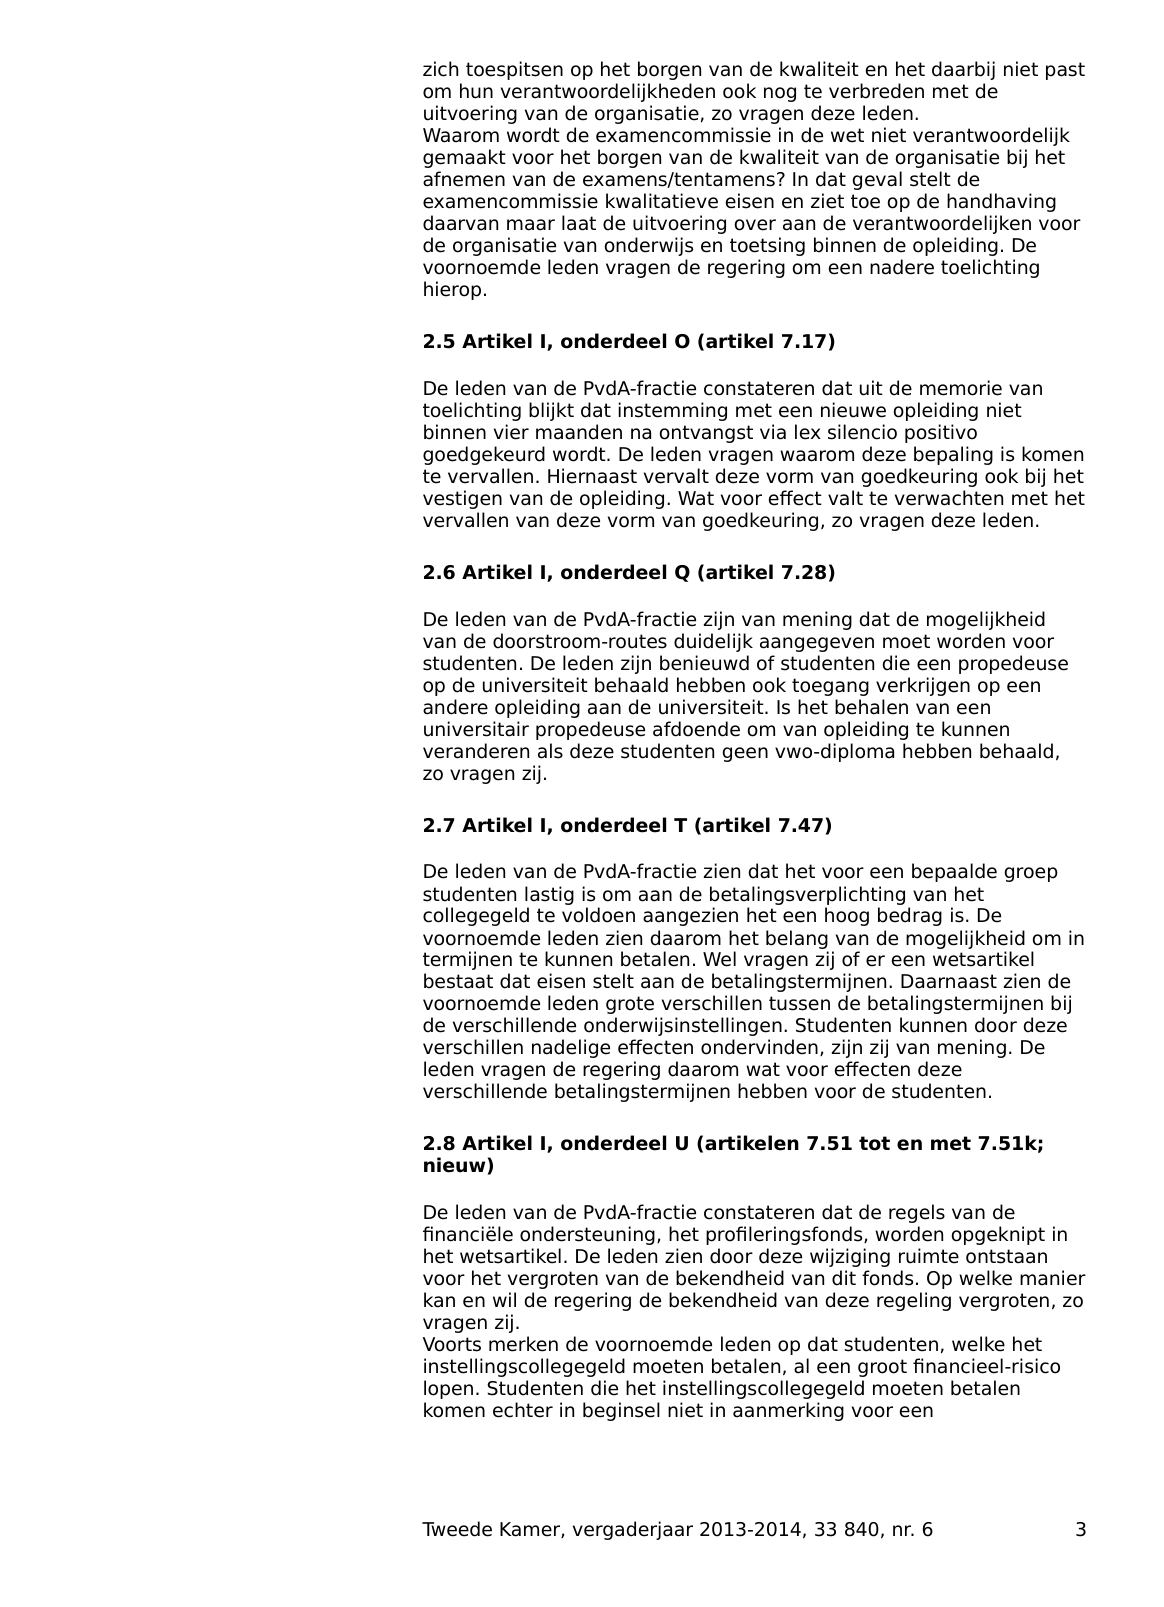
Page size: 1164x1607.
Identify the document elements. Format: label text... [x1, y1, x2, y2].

text De leden van de PvdA-fractie zijn van mening dat de mogelijkheid van de doorstroom-routes duidelijk aangegeven moet worden voor studenten. De leden zijn benieuwd of studenten die een propedeuse op de universiteit behaald hebben ook toegang verkrijgen op een andere opleiding aan de universiteit. Is het behalen van een universitair propedeuse afdoende om van opleiding te kunnen veranderen als deze studenten geen vwo-diploma hebben behaald, zo vragen zij. [422, 609, 1087, 784]
text De leden van de PvdA-fractie zien dat het voor een bepaalde groep studenten lastig is om aan de betalingsverplichting van het collegegeld te voldoen aangezien het een hoog bedrag is. De voornoemde leden zien daarom het belang van de mogelijkheid om in termijnen te kunnen betalen. Wel vragen zij of er een wetsartikel bestaat dat eisen stelt aan de betalingstermijnen. Daarnaast zien de voornoemde leden grote verschillen tussen de betalingstermijnen bij de verschillende onderwijsinstellingen. Studenten kunnen door deze verschillen nadelige effecten ondervinden, zijn zij van mening. De leden vragen de regering daarom wat voor effecten deze verschillende betalingstermijnen hebben voor de studenten. [422, 861, 1087, 1103]
text De leden van de PvdA-fractie constateren dat de regels van de financiële ondersteuning, het profileringsfonds, worden opgeknipt in het wetsartikel. De leden zien door deze wijziging ruimte ontstaan voor het vergroten van de bekendheid van dit fonds. Op welke manier kan en wil de regering de bekendheid van deze regeling vergroten, zo vragen zij. [422, 1202, 1087, 1334]
subtitle 2.5 Artikel I, onderdeel O (artikel 7.17) [422, 331, 1087, 353]
text zich toespitsen op het borgen van de kwaliteit en het daarbij niet past om hun verantwoordelijkheden ook nog te verbreden met de uitvoering van de organisatie, zo vragen deze leden. [422, 59, 1087, 125]
text Waarom wordt de examencommissie in de wet niet verantwoordelijk gemaakt voor het borgen van de kwaliteit van de organisatie bij het afnemen van de examens/tentamens? In dat geval stelt de examencommissie kwalitatieve eisen en ziet toe op de handhaving daarvan maar laat de uitvoering over aan de verantwoordelijken voor de organisatie van onderwijs en toetsing binnen de opleiding. De voornoemde leden vragen de regering om een nadere toelichting hierop. [422, 125, 1087, 301]
subtitle 2.6 Artikel I, onderdeel Q (artikel 7.28) [422, 562, 1087, 584]
subtitle 2.8 Artikel I, onderdeel U (artikelen 7.51 tot en met 7.51k; nieuw) [422, 1133, 1087, 1177]
subtitle 2.7 Artikel I, onderdeel T (artikel 7.47) [422, 814, 1087, 836]
text Voorts merken de voornoemde leden op dat studenten, welke het instellingscollegegeld moeten betalen, al een groot financieel-risico lopen. Studenten die het instellingscollegegeld moeten betalen komen echter in beginsel niet in aanmerking voor een [422, 1334, 1087, 1422]
text De leden van de PvdA-fractie constateren dat uit de memorie van toelichting blijkt dat instemming met een nieuwe opleiding niet binnen vier maanden na ontvangst via lex silencio positivo goedgekeurd wordt. De leden vragen waarom deze bepaling is komen te vervallen. Hiernaast vervalt deze vorm van goedkeuring ook bij het vestigen van de opleiding. Wat voor effect valt te verwachten met het vervallen van deze vorm van goedkeuring, zo vragen deze leden. [422, 378, 1087, 532]
